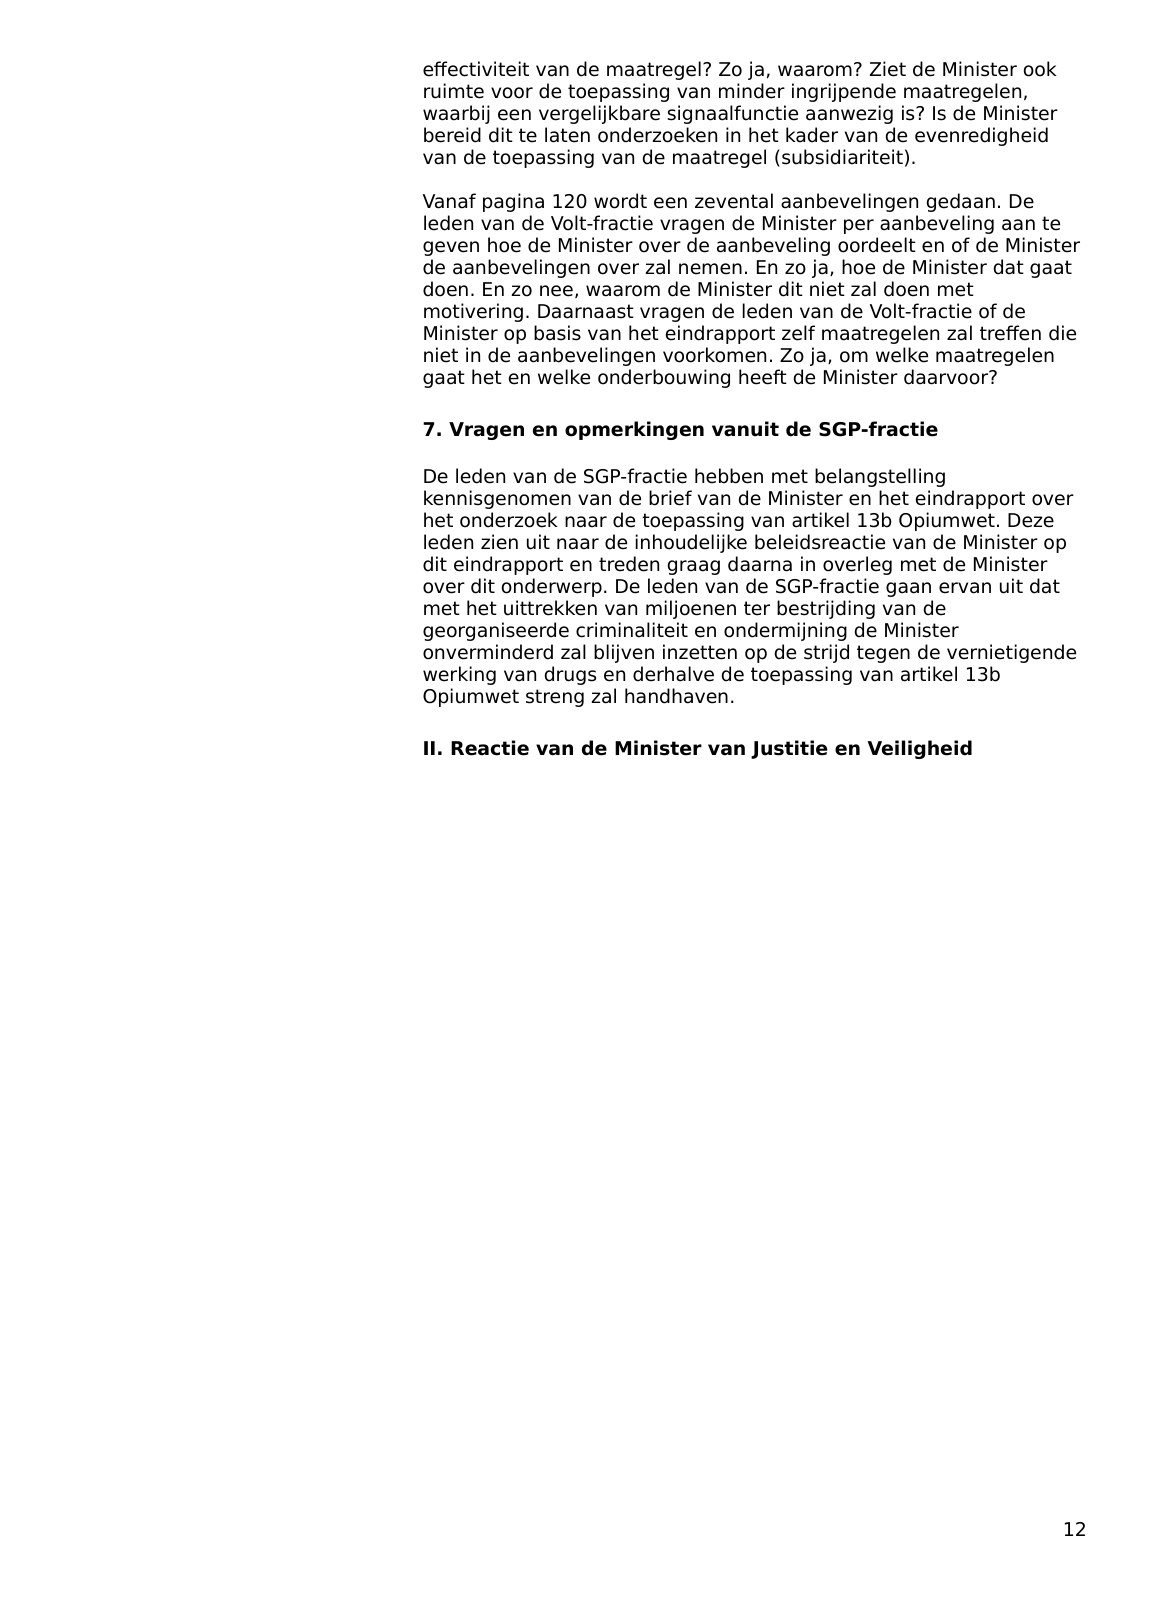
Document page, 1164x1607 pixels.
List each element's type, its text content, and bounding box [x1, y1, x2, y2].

text De leden van de SGP-fractie hebben met belangstelling kennisgenomen van de brief van de Minister en het eindrapport over het onderzoek naar de toepassing van artikel 13b Opiumwet. Deze leden zien uit naar de inhoudelijke beleidsreactie van de Minister op dit eindrapport en treden graag daarna in overleg met de Minister over dit onderwerp. De leden van de SGP-fractie gaan ervan uit dat met het uittrekken van miljoenen ter bestrijding van de georganiseerde criminaliteit en ondermijning de Minister onverminderd zal blijven inzetten op de strijd tegen de vernietigende werking van drugs en derhalve de toepassing van artikel 13b Opiumwet streng zal handhaven. [422, 466, 1087, 708]
text effectiviteit van de maatregel? Zo ja, waarom? Ziet de Minister ook ruimte voor de toepassing van minder ingrijpende maatregelen, waarbij een vergelijkbare signaalfunctie aanwezig is? Is de Minister bereid dit te laten onderzoeken in het kader van de evenredigheid van de toepassing van de maatregel (subsidiariteit). [422, 59, 1087, 169]
subtitle 7. Vragen en opmerkingen vanuit de SGP-fractie [422, 419, 1087, 441]
text Vanaf pagina 120 wordt een zevental aanbevelingen gedaan. De leden van de Volt-fractie vragen de Minister per aanbeveling aan te geven hoe de Minister over de aanbeveling oordeelt en of de Minister de aanbevelingen over zal nemen. En zo ja, hoe de Minister dat gaat doen. En zo nee, waarom de Minister dit niet zal doen met motivering. Daarnaast vragen de leden van de Volt-fractie of de Minister op basis van het eindrapport zelf maatregelen zal treffen die niet in de aanbevelingen voorkomen. Zo ja, om welke maatregelen gaat het en welke onderbouwing heeft de Minister daarvoor? [422, 191, 1087, 389]
subtitle II. Reactie van de Minister van Justitie en Veiligheid [422, 738, 1087, 760]
